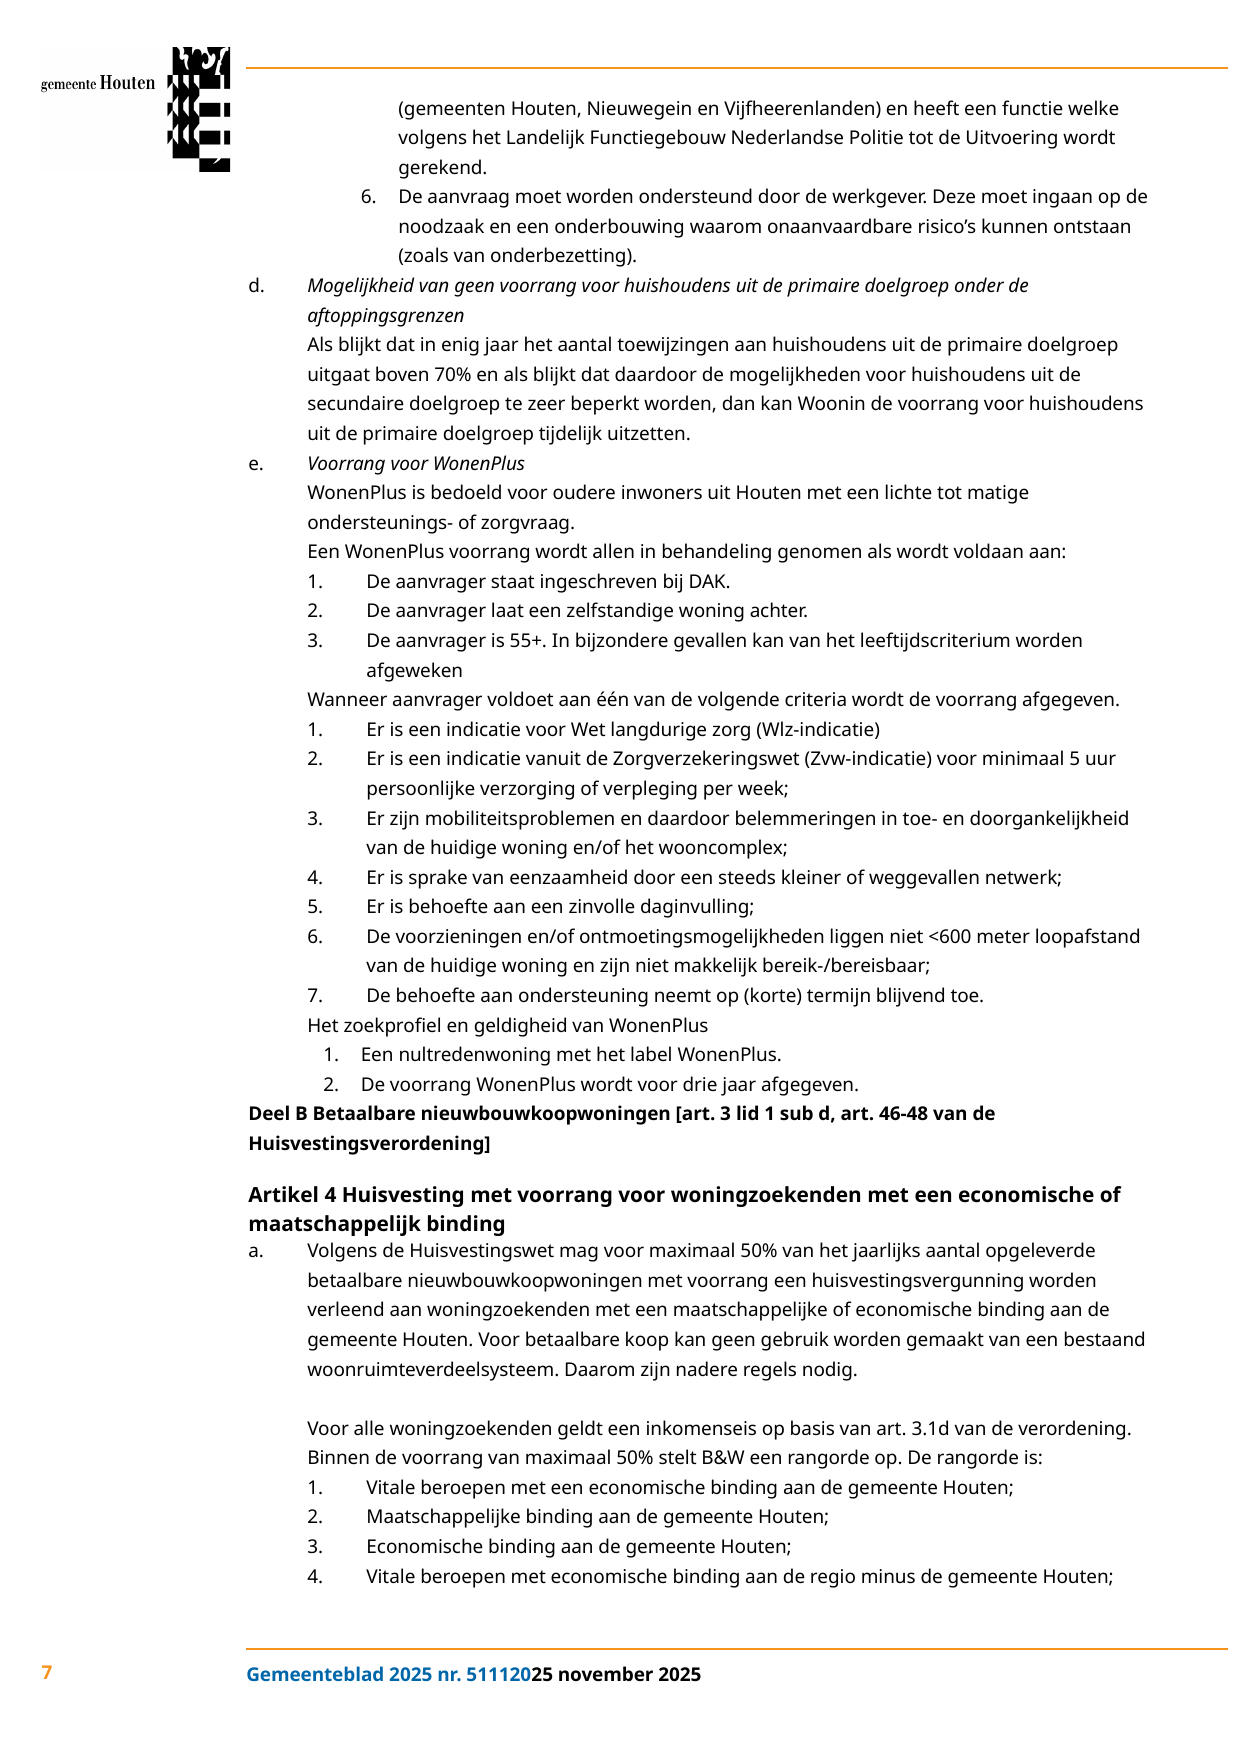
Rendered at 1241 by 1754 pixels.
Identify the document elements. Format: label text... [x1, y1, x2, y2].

list WonenPlus is bedoeld voor oudere inwoners uit Houten met een lichte tot matige ondersteunings- of zorgvraag. [248, 479, 1152, 535]
list Mogelijkheid van geen voorrang voor huishoudens uit de primaire doelgroep onder de aftoppingsgrenzen [248, 272, 1152, 328]
list Er is een indicatie vanuit de Zorgverzekeringswet (Zvw-indicatie) voor minimaal 5 uur persoonlijke verzorging of verpleging per week; [307, 746, 1152, 801]
list De aanvrager is 55+. In bijzondere gevallen kan van het leeftijdscriterium worden afgeweken [307, 627, 1152, 683]
list Wanneer aanvrager voldoet aan één van de volgende criteria wordt de voorrang afgegeven. [248, 686, 1152, 712]
list Als blijkt dat in enig jaar het aantal toewijzingen aan huishoudens uit de primaire doelgroep uitgaat boven 70% en als blijkt dat daardoor de mogelijkheden voor huishoudens uit de secundaire doelgroep te zeer beperkt worden, dan kan Woonin de voorrang voor huishoudens uit de primaire doelgroep tijdelijk uitzetten. [248, 331, 1152, 446]
list De aanvrager laat een zelfstandige woning achter. [307, 598, 1152, 623]
list Er zijn mobiliteitsproblemen en daardoor belemmeringen in toe- en doorgankelijkheid van de huidige woning en/of het wooncomplex; [307, 805, 1152, 860]
text Artikel 4 Huisvesting met voorrang voor woningzoekenden met een economische of maatschappelijk binding [248, 1181, 1152, 1237]
list Voorrang voor WonenPlus [248, 450, 1152, 476]
list Vitale beroepen met economische binding aan de regio minus de gemeente Houten; [307, 1563, 1152, 1589]
list De behoefte aan ondersteuning neemt op (korte) termijn blijvend toe. [307, 982, 1152, 1008]
picture [41, 47, 231, 172]
list De voorrang WonenPlus wordt voor drie jaar afgegeven. [323, 1071, 1152, 1097]
list Volgens de Huisvestingswet mag voor maximaal 50% van het jaarlijks aantal opgeleverde betaalbare nieuwbouwkoopwoningen met voorrang een huisvestingsvergunning worden verleend aan woningzoekenden met een maatschappelijke of economische binding aan de gemeente Houten. Voor betaalbare koop kan geen gebruik worden gemaakt van een bestaand woonruimteverdeelsysteem. Daarom zijn nadere regels nodig. [248, 1237, 1152, 1382]
list Een WonenPlus voorrang wordt allen in behandeling genomen als wordt voldaan aan: [248, 538, 1152, 564]
list Een nultredenwoning met het label WonenPlus. [323, 1041, 1152, 1067]
list Er is sprake van eenzaamheid door een steeds kleiner of weggevallen netwerk; [307, 864, 1152, 890]
list De aanvraag moet worden ondersteund door de werkgever. Deze moet ingaan op de noodzaak en een onderbouwing waarom onaanvaardbare risico’s kunnen ontstaan (zoals van onderbezetting). [361, 183, 1152, 268]
list De voorzieningen en/of ontmoetingsmogelijkheden liggen niet <600 meter loopafstand van de huidige woning en zijn niet makkelijk bereik-/bereisbaar; [307, 923, 1152, 978]
list (gemeenten Houten, Nieuwegein en Vijfheerenlanden) en heeft een functie welke volgens het Landelijk Functiegebouw Nederlandse Politie tot de Uitvoering wordt gerekend. [361, 95, 1152, 180]
list Er is een indicatie voor Wet langdurige zorg (Wlz-indicatie) [307, 716, 1152, 742]
list Voor alle woningzoekenden geldt een inkomenseis op basis van art. 3.1d van de verordening. [248, 1415, 1152, 1441]
list De aanvrager staat ingeschreven bij DAK. [307, 568, 1152, 594]
list Er is behoefte aan een zinvolle daginvulling; [307, 893, 1152, 919]
list Maatschappelijke binding aan de gemeente Houten; [307, 1504, 1152, 1529]
list Vitale beroepen met een economische binding aan de gemeente Houten; [307, 1474, 1152, 1500]
text Deel B Betaalbare nieuwbouwkoopwoningen [art. 3 lid 1 sub d, art. 46-48 van de Huisvestingsverordening] [248, 1101, 1152, 1156]
list Het zoekprofiel en geldigheid van WonenPlus [248, 1012, 1152, 1038]
list Binnen de voorrang van maximaal 50% stelt B&W een rangorde op. De rangorde is: [248, 1444, 1152, 1470]
list Economische binding aan de gemeente Houten; [307, 1533, 1152, 1559]
